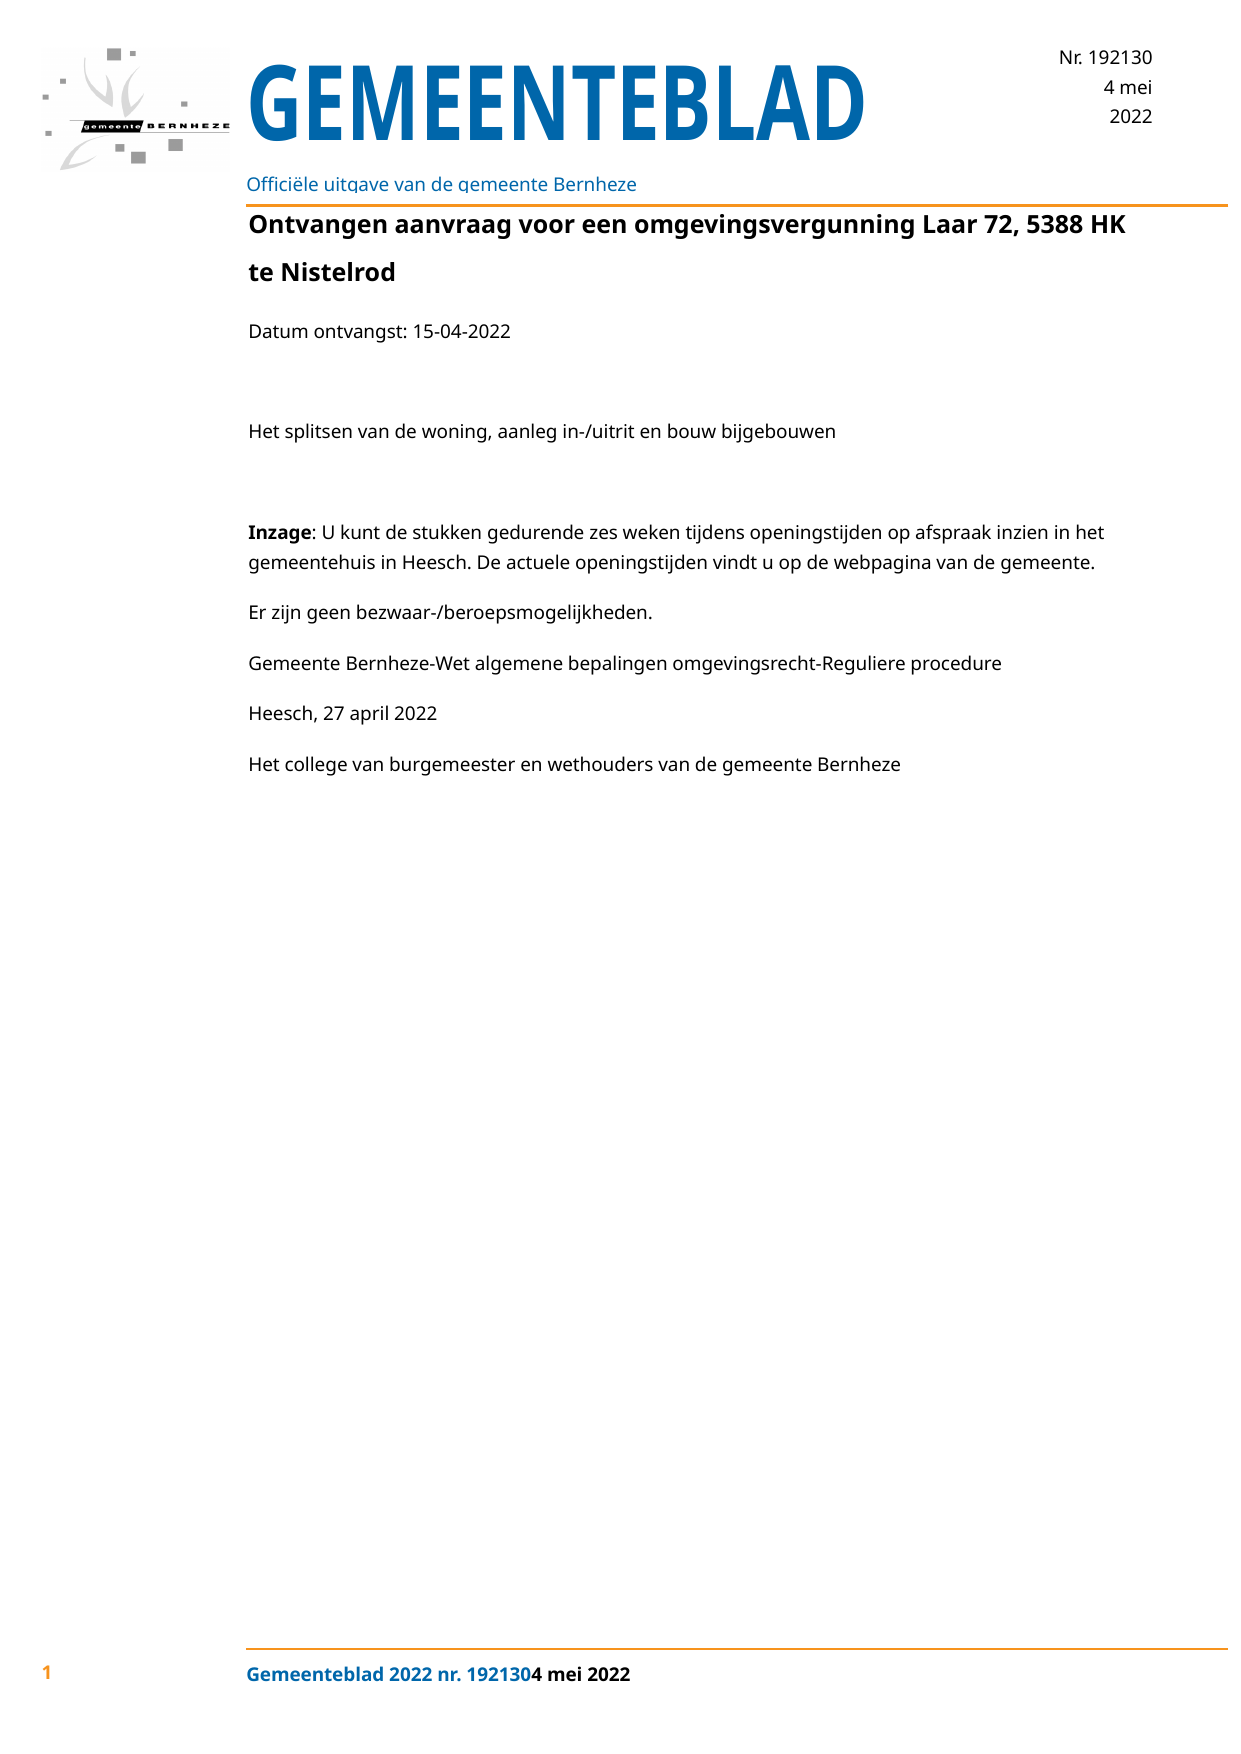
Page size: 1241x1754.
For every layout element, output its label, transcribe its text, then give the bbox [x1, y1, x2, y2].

text Ontvangen aanvraag voor een omgevingsvergunning Laar 72, 5388 HK te Nistelrod [248, 207, 1152, 288]
text Heesch, 27 april 2022 [248, 700, 1152, 726]
text Het splitsen van de woning, aanleg in-/uitrit en bouw bijgebouwen [248, 419, 1152, 444]
text Het college van burgemeester en wethouders van de gemeente Bernheze [248, 751, 1152, 777]
text Gemeente Bernheze-Wet algemene bepalingen omgevingsrecht-Reguliere procedure [248, 650, 1152, 676]
text Datum ontvangst: 15-04-2022 [248, 318, 1152, 344]
picture [41, 47, 231, 172]
text Er zijn geen bezwaar-/beroepsmogelijkheden. [248, 599, 1152, 625]
text Inzage: U kunt de stukken gedurende zes weken tijdens openingstijden op afspraak inzien in het gemeentehuis in Heesch. De actuele openingstijden vindt u op de webpagina van de gemeente. [248, 519, 1152, 575]
